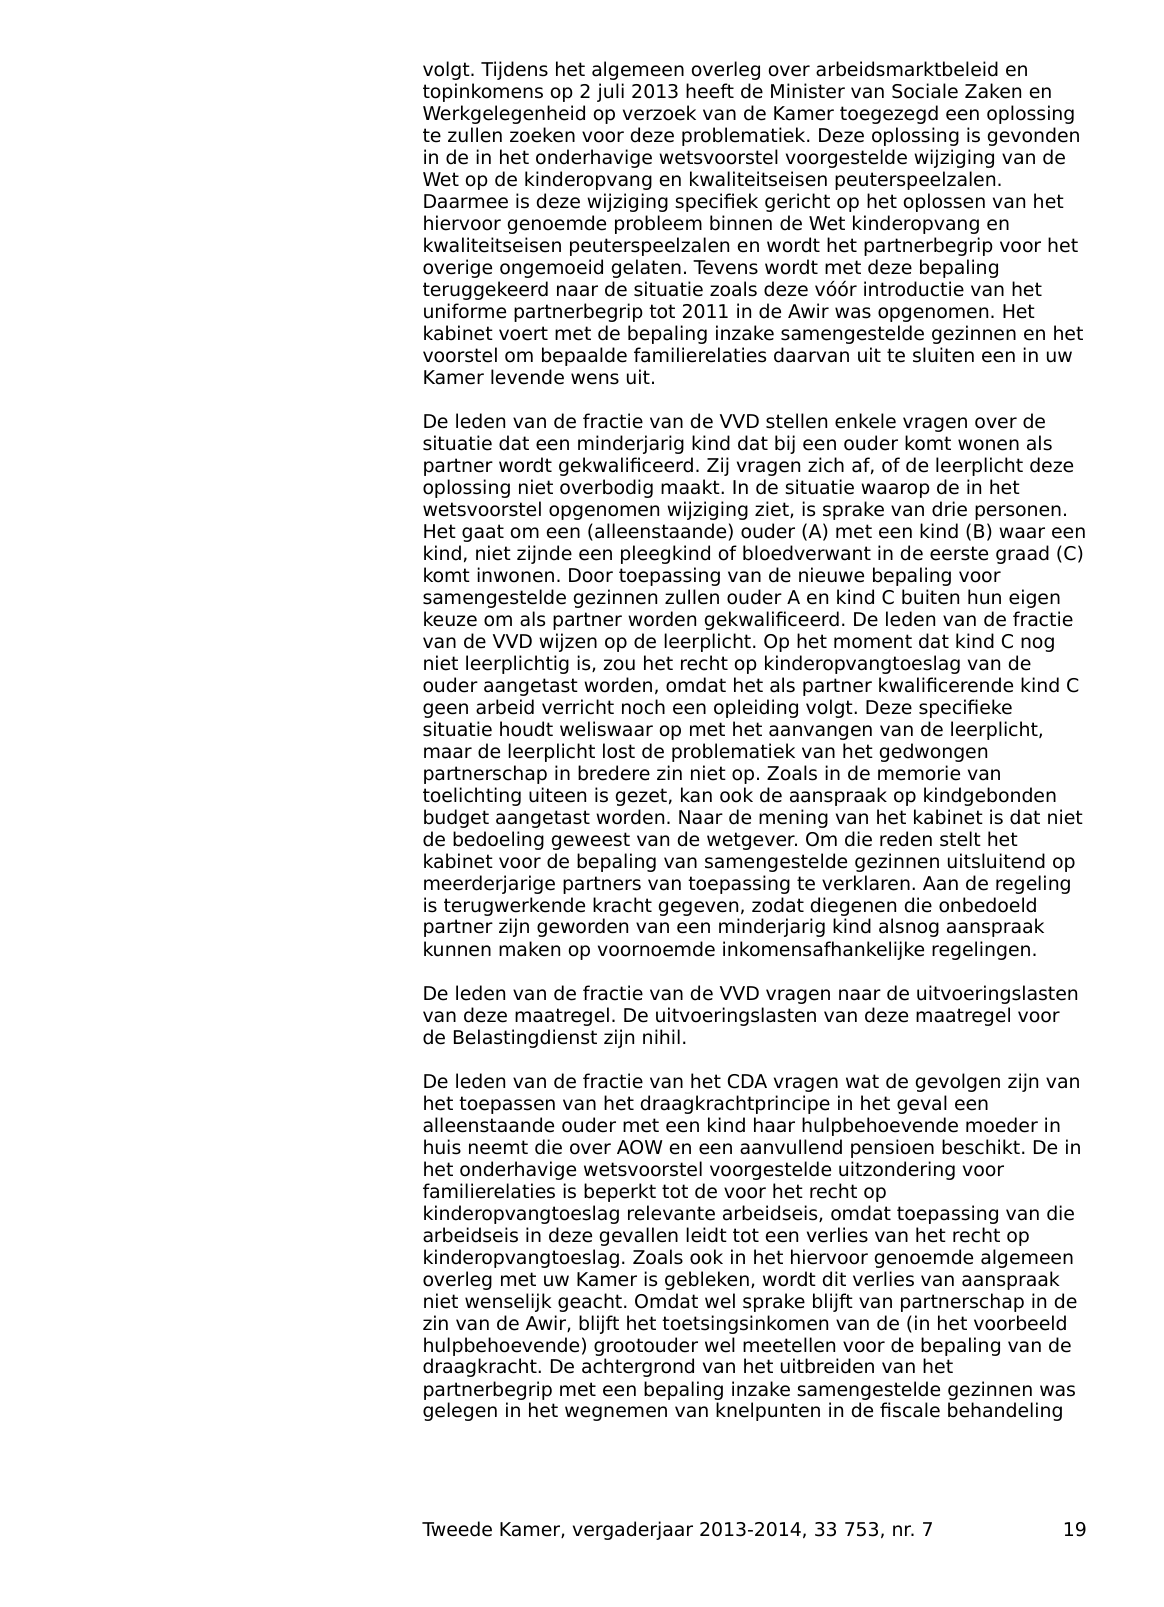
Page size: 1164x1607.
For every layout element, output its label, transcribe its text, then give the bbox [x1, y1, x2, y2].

text volgt. Tijdens het algemeen overleg over arbeidsmarktbeleid en topinkomens op 2 juli 2013 heeft de Minister van Sociale Zaken en Werkgelegenheid op verzoek van de Kamer toegezegd een oplossing te zullen zoeken voor deze problematiek. Deze oplossing is gevonden in de in het onderhavige wetsvoorstel voorgestelde wijziging van de Wet op de kinderopvang en kwaliteitseisen peuterspeelzalen. Daarmee is deze wijziging specifiek gericht op het oplossen van het hiervoor genoemde probleem binnen de Wet kinderopvang en kwaliteitseisen peuterspeelzalen en wordt het partnerbegrip voor het overige ongemoeid gelaten. Tevens wordt met deze bepaling teruggekeerd naar de situatie zoals deze vóór introductie van het uniforme partnerbegrip tot 2011 in de Awir was opgenomen. Het kabinet voert met de bepaling inzake samengestelde gezinnen en het voorstel om bepaalde familierelaties daarvan uit te sluiten een in uw Kamer levende wens uit. [422, 59, 1087, 389]
text De leden van de fractie van de VVD stellen enkele vragen over de situatie dat een minderjarig kind dat bij een ouder komt wonen als partner wordt gekwalificeerd. Zij vragen zich af, of de leerplicht deze oplossing niet overbodig maakt. In de situatie waarop de in het wetsvoorstel opgenomen wijziging ziet, is sprake van drie personen. Het gaat om een (alleenstaande) ouder (A) met een kind (B) waar een kind, niet zijnde een pleegkind of bloedverwant in de eerste graad (C) komt inwonen. Door toepassing van de nieuwe bepaling voor samengestelde gezinnen zullen ouder A en kind C buiten hun eigen keuze om als partner worden gekwalificeerd. De leden van de fractie van de VVD wijzen op de leerplicht. Op het moment dat kind C nog niet leerplichtig is, zou het recht op kinderopvangtoeslag van de ouder aangetast worden, omdat het als partner kwalificerende kind C geen arbeid verricht noch een opleiding volgt. Deze specifieke situatie houdt weliswaar op met het aanvangen van de leerplicht, maar de leerplicht lost de problematiek van het gedwongen partnerschap in bredere zin niet op. Zoals in de memorie van toelichting uiteen is gezet, kan ook de aanspraak op kindgebonden budget aangetast worden. Naar de mening van het kabinet is dat niet de bedoeling geweest van de wetgever. Om die reden stelt het kabinet voor de bepaling van samengestelde gezinnen uitsluitend op meerderjarige partners van toepassing te verklaren. Aan de regeling is terugwerkende kracht gegeven, zodat diegenen die onbedoeld partner zijn geworden van een minderjarig kind alsnog aanspraak kunnen maken op voornoemde inkomensafhankelijke regelingen. [422, 411, 1087, 960]
text De leden van de fractie van de VVD vragen naar de uitvoeringslasten van deze maatregel. De uitvoeringslasten van deze maatregel voor de Belastingdienst zijn nihil. [422, 983, 1087, 1048]
text De leden van de fractie van het CDA vragen wat de gevolgen zijn van het toepassen van het draagkrachtprincipe in het geval een alleenstaande ouder met een kind haar hulpbehoevende moeder in huis neemt die over AOW en een aanvullend pensioen beschikt. De in het onderhavige wetsvoorstel voorgestelde uitzondering voor familierelaties is beperkt tot de voor het recht op kinderopvangtoeslag relevante arbeidseis, omdat toepassing van die arbeidseis in deze gevallen leidt tot een verlies van het recht op kinderopvangtoeslag. Zoals ook in het hiervoor genoemde algemeen overleg met uw Kamer is gebleken, wordt dit verlies van aanspraak niet wenselijk geacht. Omdat wel sprake blijft van partnerschap in de zin van de Awir, blijft het toetsingsinkomen van de (in het voorbeeld hulpbehoevende) grootouder wel meetellen voor de bepaling van de draagkracht. De achtergrond van het uitbreiden van het partnerbegrip met een bepaling inzake samengestelde gezinnen was gelegen in het wegnemen van knelpunten in de fiscale behandeling [422, 1071, 1087, 1422]
